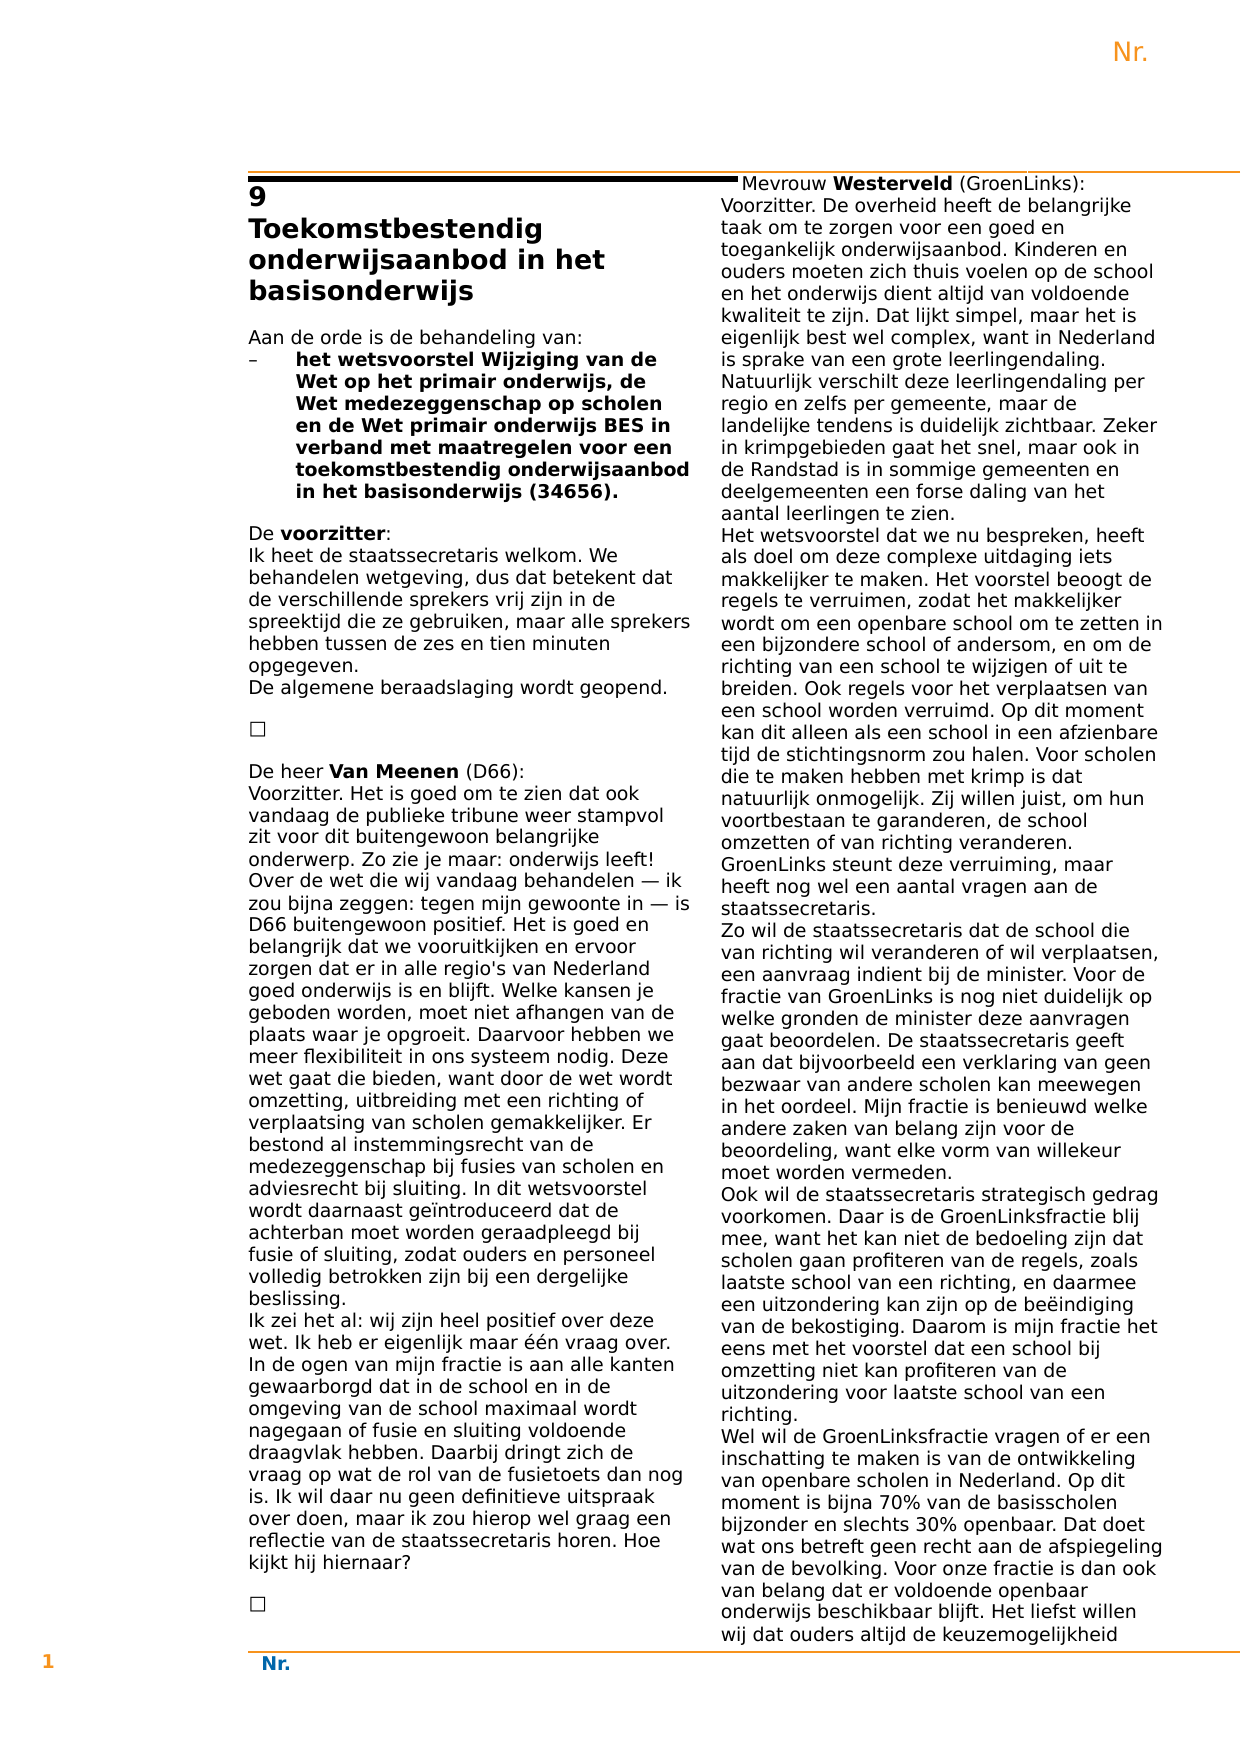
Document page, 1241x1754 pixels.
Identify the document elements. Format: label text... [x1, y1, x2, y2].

text Mevrouw Westerveld (GroenLinks): [721, 173, 1163, 195]
text Voorzitter. Het is goed om te zien dat ook vandaag de publieke tribune weer stampvol zit voor dit buitengewoon belangrijke onderwerp. Zo zie je maar: onderwijs leeft! [248, 782, 691, 870]
text Ook wil de staatssecretaris strategisch gedrag voorkomen. Daar is de GroenLinksfractie blij mee, want het kan niet de bedoeling zijn dat scholen gaan profiteren van de regels, zoals laatste school van een richting, en daarmee een uitzondering kan zijn op de beëindiging van de bekostiging. Daarom is mijn fractie het eens met het voorstel dat een school bij omzetting niet kan profiteren van de uitzondering voor laatste school van een richting. [721, 1184, 1163, 1426]
text Ik heet de staatssecretaris welkom. We behandelen wetgeving, dus dat betekent dat de verschillende sprekers vrij zijn in de spreektijd die ze gebruiken, maar alle sprekers hebben tussen de zes en tien minuten opgegeven. [248, 545, 691, 677]
list het wetsvoorstel Wijziging van de Wet op het primair onderwijs, de Wet medezeggenschap op scholen en de Wet primair onderwijs BES in verband met maatregelen voor een toekomstbestendig onderwijsaanbod in het basisonderwijs (34656). [248, 349, 691, 503]
text Het wetsvoorstel dat we nu bespreken, heeft als doel om deze complexe uitdaging iets makkelijker te maken. Het voorstel beoogt de regels te verruimen, zodat het makkelijker wordt om een openbare school om te zetten in een bijzondere school of andersom, en om de richting van een school te wijzigen of uit te breiden. Ook regels voor het verplaatsen van een school worden verruimd. Op dit moment kan dit alleen als een school in een afzienbare tijd de stichtingsnorm zou halen. Voor scholen die te maken hebben met krimp is dat natuurlijk onmogelijk. Zij willen juist, om hun voortbestaan te garanderen, de school omzetten of van richting veranderen. GroenLinks steunt deze verruiming, maar heeft nog wel een aantal vragen aan de staatssecretaris. [721, 524, 1163, 920]
text Over de wet die wij vandaag behandelen — ik zou bijna zeggen: tegen mijn gewoonte in — is D66 buitengewoon positief. Het is goed en belangrijk dat we vooruitkijken en ervoor zorgen dat er in alle regio's van Nederland goed onderwijs is en blijft. Welke kansen je geboden worden, moet niet afhangen van de plaats waar je opgroeit. Daarvoor hebben we meer flexibiliteit in ons systeem nodig. Deze wet gaat die bieden, want door de wet wordt omzetting, uitbreiding met een richting of verplaatsing van scholen gemakkelijker. Er bestond al instemmingsrecht van de medezeggenschap bij fusies van scholen en adviesrecht bij sluiting. In dit wetsvoorstel wordt daarnaast geïntroduceerd dat de achterban moet worden geraadpleegd bij fusie of sluiting, zodat ouders en personeel volledig betrokken zijn bij een dergelijke beslissing. [248, 870, 691, 1310]
text Voorzitter. De overheid heeft de belangrijke taak om te zorgen voor een goed en toegankelijk onderwijsaanbod. Kinderen en ouders moeten zich thuis voelen op de school en het onderwijs dient altijd van voldoende kwaliteit te zijn. Dat lijkt simpel, maar het is eigenlijk best wel complex, want in Nederland is sprake van een grote leerlingendaling. Natuurlijk verschilt deze leerlingendaling per regio en zelfs per gemeente, maar de landelijke tendens is duidelijk zichtbaar. Zeker in krimpgebieden gaat het snel, maar ook in de Randstad is in sommige gemeenten en deelgemeenten een forse daling van het aantal leerlingen te zien. [721, 195, 1163, 524]
title 9 Toekomstbestendig onderwijsaanbod in het basisonderwijs [248, 182, 691, 307]
text Aan de orde is de behandeling van: [248, 327, 691, 349]
text Wel wil de GroenLinksfractie vragen of er een inschatting te maken is van de ontwikkeling van openbare scholen in Nederland. Op dit moment is bijna 70% van de basisscholen bijzonder en slechts 30% openbaar. Dat doet wat ons betreft geen recht aan de afspiegeling van de bevolking. Voor onze fractie is dan ook van belang dat er voldoende openbaar onderwijs beschikbaar blijft. Het liefst willen wij dat ouders altijd de keuzemogelijkheid [721, 1426, 1163, 1645]
text De voorzitter: [248, 523, 691, 545]
text ⬜ [248, 718, 691, 741]
text De algemene beraadslaging wordt geopend. [248, 677, 691, 698]
text De heer Van Meenen (D66): [248, 761, 691, 782]
text Zo wil de staatssecretaris dat de school die van richting wil veranderen of wil verplaatsen, een aanvraag indient bij de minister. Voor de fractie van GroenLinks is nog niet duidelijk op welke gronden de minister deze aanvragen gaat beoordelen. De staatssecretaris geeft aan dat bijvoorbeeld een verklaring van geen bezwaar van andere scholen kan meewegen in het oordeel. Mijn fractie is benieuwd welke andere zaken van belang zijn voor de beoordeling, want elke vorm van willekeur moet worden vermeden. [721, 920, 1163, 1184]
text Ik zei het al: wij zijn heel positief over deze wet. Ik heb er eigenlijk maar één vraag over. In de ogen van mijn fractie is aan alle kanten gewaarborgd dat in de school en in de omgeving van de school maximaal wordt nagegaan of fusie en sluiting voldoende draagvlak hebben. Daarbij dringt zich de vraag op wat de rol van de fusietoets dan nog is. Ik wil daar nu geen definitieve uitspraak over doen, maar ik zou hierop wel graag een reflectie van de staatssecretaris horen. Hoe kijkt hij hiernaar? [248, 1310, 691, 1574]
text ⬜ [248, 1594, 691, 1616]
